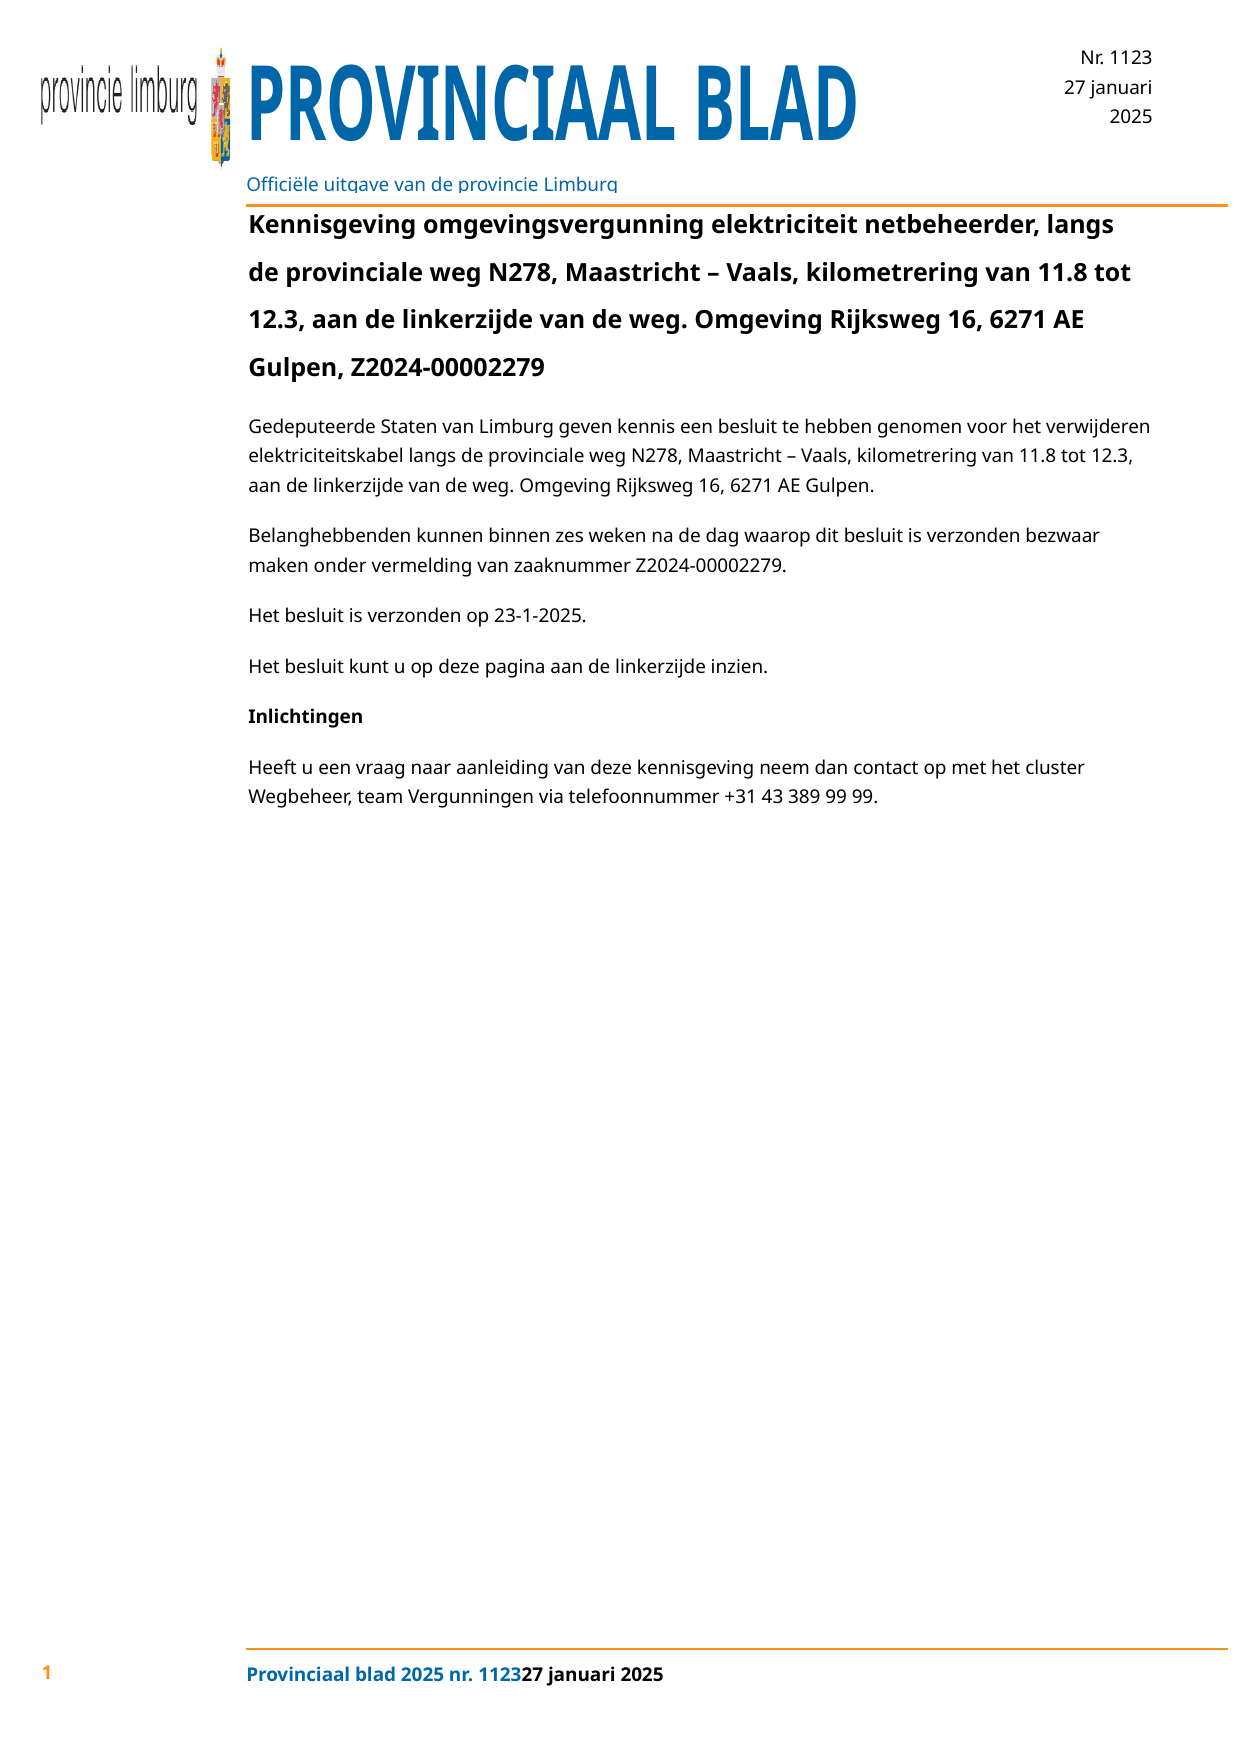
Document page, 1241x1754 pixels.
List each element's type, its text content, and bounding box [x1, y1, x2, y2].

text Heeft u een vraag naar aanleiding van deze kennisgeving neem dan contact op met het cluster Wegbeheer, team Vergunningen via telefoonnummer +31 43 389 99 99. [248, 754, 1152, 809]
picture [41, 47, 231, 172]
text Gedeputeerde Staten van Limburg geven kennis een besluit te hebben genomen voor het verwijderen elektriciteitskabel langs de provinciale weg N278, Maastricht – Vaals, kilometrering van 11.8 tot 12.3, aan de linkerzijde van de weg. Omgeving Rijksweg 16, 6271 AE Gulpen. [248, 413, 1152, 498]
text Het besluit kunt u op deze pagina aan de linkerzijde inzien. [248, 653, 1152, 679]
text Belanghebbenden kunnen binnen zes weken na de dag waarop dit besluit is verzonden bezwaar maken onder vermelding van zaaknummer Z2024-00002279. [248, 523, 1152, 578]
text Inlichtingen [248, 703, 1152, 729]
text Het besluit is verzonden op 23-1-2025. [248, 603, 1152, 628]
text Kennisgeving omgevingsvergunning elektriciteit netbeheerder, langs de provinciale weg N278, Maastricht – Vaals, kilometrering van 11.8 tot 12.3, aan de linkerzijde van de weg. Omgeving Rijksweg 16, 6271 AE Gulpen, Z2024-00002279 [248, 207, 1152, 384]
